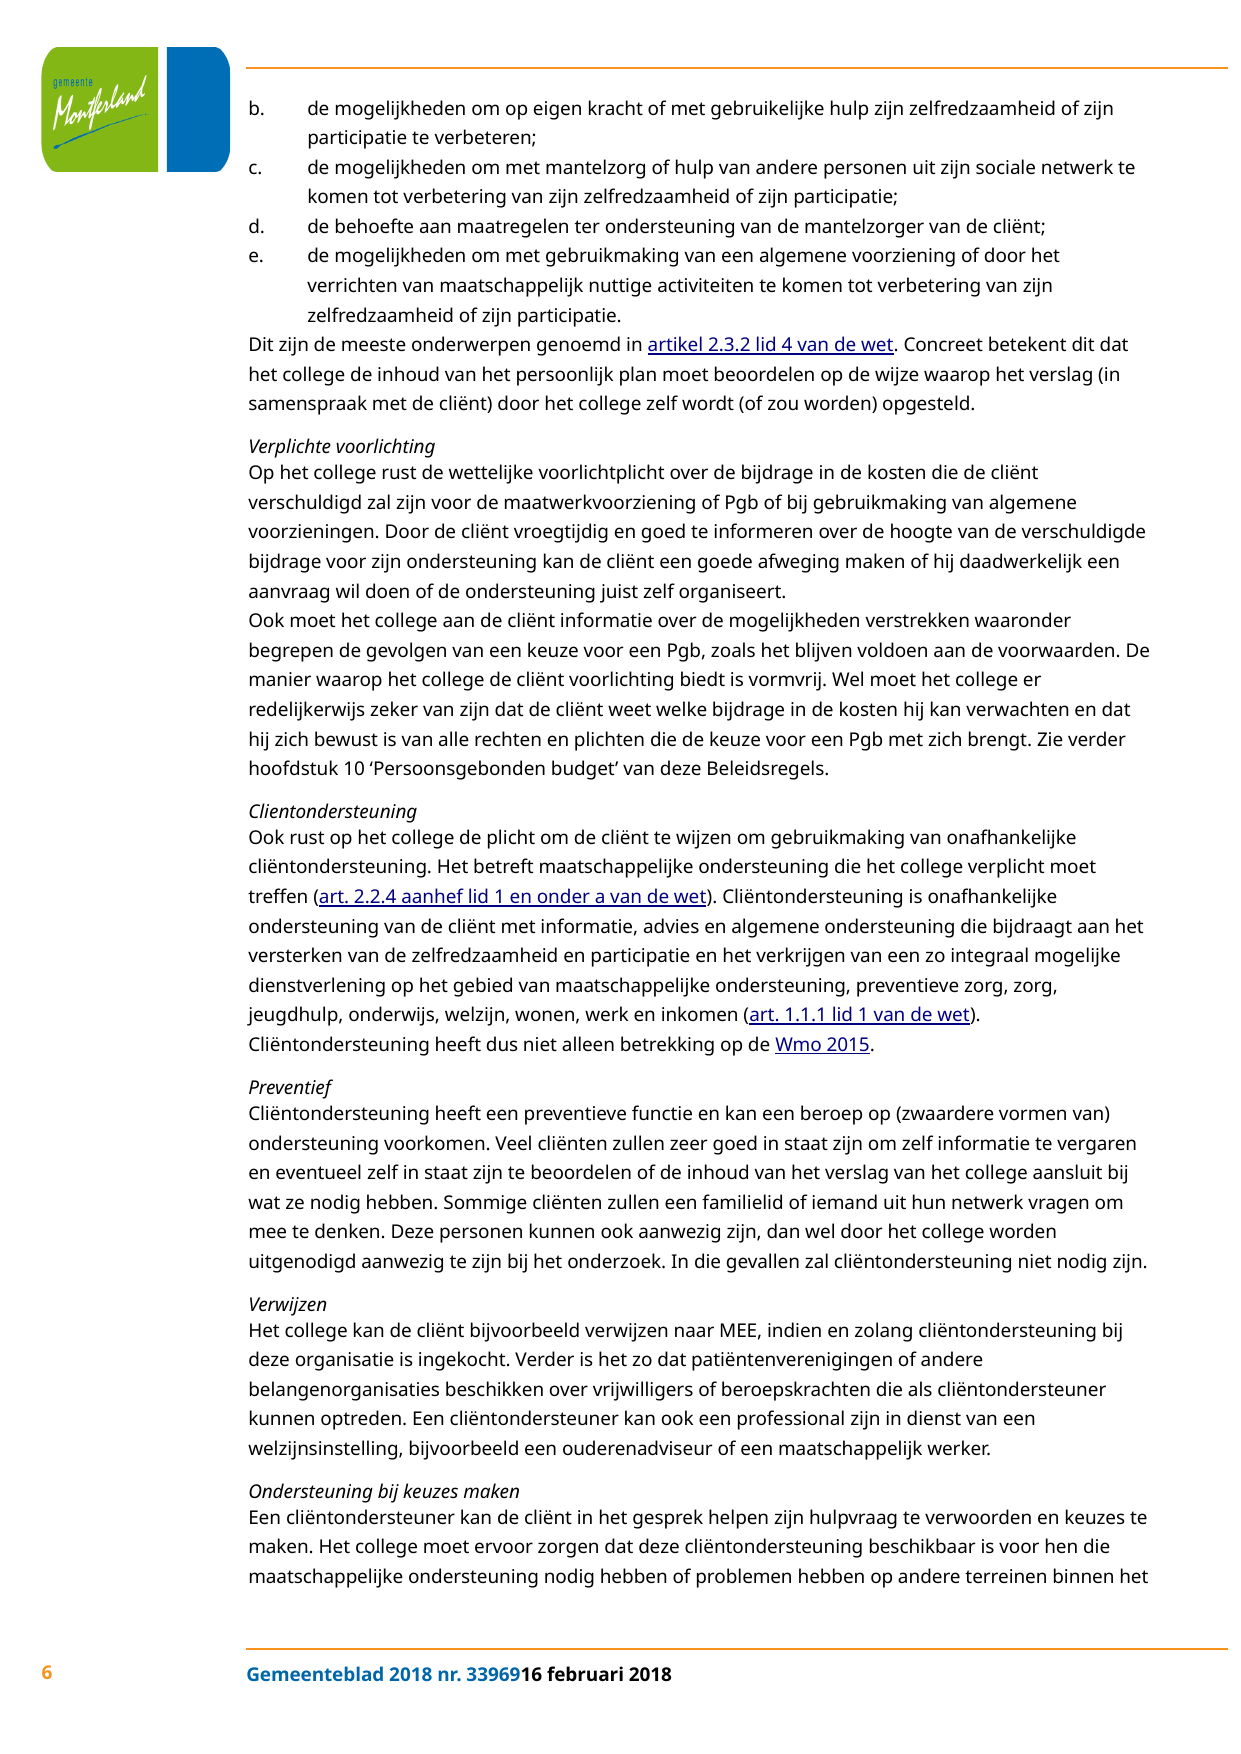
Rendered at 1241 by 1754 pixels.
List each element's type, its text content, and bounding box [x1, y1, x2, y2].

text Ook moet het college aan de cliënt informatie over de mogelijkheden verstrekken waaronder begrepen de gevolgen van een keuze voor een Pgb, zoals het blijven voldoen aan de voorwaarden. De manier waarop het college de cliënt voorlichting biedt is vormvrij. Wel moet het college er redelijkerwijs zeker van zijn dat de cliënt weet welke bijdrage in de kosten hij kan verwachten en dat hij zich bewust is van alle rechten en plichten die de keuze voor een Pgb met zich brengt. Zie verder hoofdstuk 10 ‘Persoonsgebonden budget’ van deze Beleidsregels. [248, 607, 1152, 781]
text Preventief [248, 1074, 1152, 1100]
picture [41, 47, 231, 172]
text Het college kan de cliënt bijvoorbeeld verwijzen naar MEE, indien en zolang cliëntondersteuning bij deze organisatie is ingekocht. Verder is het zo dat patiëntenverenigingen of andere belangenorganisaties beschikken over vrijwilligers of beroepskrachten die als cliëntondersteuner kunnen optreden. Een cliëntondersteuner kan ook een professional zijn in dienst van een welzijnsinstelling, bijvoorbeeld een ouderenadviseur of een maatschappelijk werker. [248, 1317, 1152, 1461]
list de mogelijkheden om op eigen kracht of met gebruikelijke hulp zijn zelfredzaamheid of zijn participatie te verbeteren; [248, 95, 1152, 150]
list de behoefte aan maatregelen ter ondersteuning van de mantelzorger van de cliënt; [248, 213, 1152, 239]
text Verplichte voorlichting [248, 434, 1152, 459]
list de mogelijkheden om met mantelzorg of hulp van andere personen uit zijn sociale netwerk te komen tot verbetering van zijn zelfredzaamheid of zijn participatie; [248, 154, 1152, 209]
text Cliëntondersteuning heeft een preventieve functie en kan een beroep op (zwaardere vormen van) ondersteuning voorkomen. Veel cliënten zullen zeer goed in staat zijn om zelf informatie te vergaren en eventueel zelf in staat zijn te beoordelen of de inhoud van het verslag van het college aansluit bij wat ze nodig hebben. Sommige cliënten zullen een familielid of iemand uit hun netwerk vragen om mee te denken. Deze personen kunnen ook aanwezig zijn, dan wel door het college worden uitgenodigd aanwezig te zijn bij het onderzoek. In die gevallen zal cliëntondersteuning niet nodig zijn. [248, 1100, 1152, 1274]
text Verwijzen [248, 1291, 1152, 1317]
list de mogelijkheden om met gebruikmaking van een algemene voorziening of door het verrichten van maatschappelijk nuttige activiteiten te komen tot verbetering van zijn zelfredzaamheid of zijn participatie. [248, 243, 1152, 328]
text Clientondersteuning [248, 798, 1152, 824]
text Dit zijn de meeste onderwerpen genoemd in artikel 2.3.2 lid 4 van de wet. Concreet betekent dit dat het college de inhoud van het persoonlijk plan moet beoordelen op de wijze waarop het verslag (in samenspraak met de cliënt) door het college zelf wordt (of zou worden) opgesteld. [248, 331, 1152, 416]
text Ondersteuning bij keuzes maken [248, 1478, 1152, 1504]
text Op het college rust de wettelijke voorlichtplicht over de bijdrage in de kosten die de cliënt verschuldigd zal zijn voor de maatwerkvoorziening of Pgb of bij gebruikmaking van algemene voorzieningen. Door de cliënt vroegtijdig en goed te informeren over de hoogte van de verschuldigde bijdrage voor zijn ondersteuning kan de cliënt een goede afweging maken of hij daadwerkelijk een aanvraag wil doen of de ondersteuning juist zelf organiseert. [248, 459, 1152, 603]
text Ook rust op het college de plicht om de cliënt te wijzen om gebruikmaking van onafhankelijke cliëntondersteuning. Het betreft maatschappelijke ondersteuning die het college verplicht moet treffen (art. 2.2.4 aanhef lid 1 en onder a van de wet). Cliëntondersteuning is onafhankelijke ondersteuning van de cliënt met informatie, advies en algemene ondersteuning die bijdraagt aan het versterken van de zelfredzaamheid en participatie en het verkrijgen van een zo integraal mogelijke dienstverlening op het gebied van maatschappelijke ondersteuning, preventieve zorg, zorg, jeugdhulp, onderwijs, welzijn, wonen, werk en inkomen (art. 1.1.1 lid 1 van de wet). Cliëntondersteuning heeft dus niet alleen betrekking op de Wmo 2015. [248, 824, 1152, 1057]
text Een cliëntondersteuner kan de cliënt in het gesprek helpen zijn hulpvraag te verwoorden en keuzes te maken. Het college moet ervoor zorgen dat deze cliëntondersteuning beschikbaar is voor hen die maatschappelijke ondersteuning nodig hebben of problemen hebben op andere terreinen binnen het [248, 1504, 1152, 1589]
